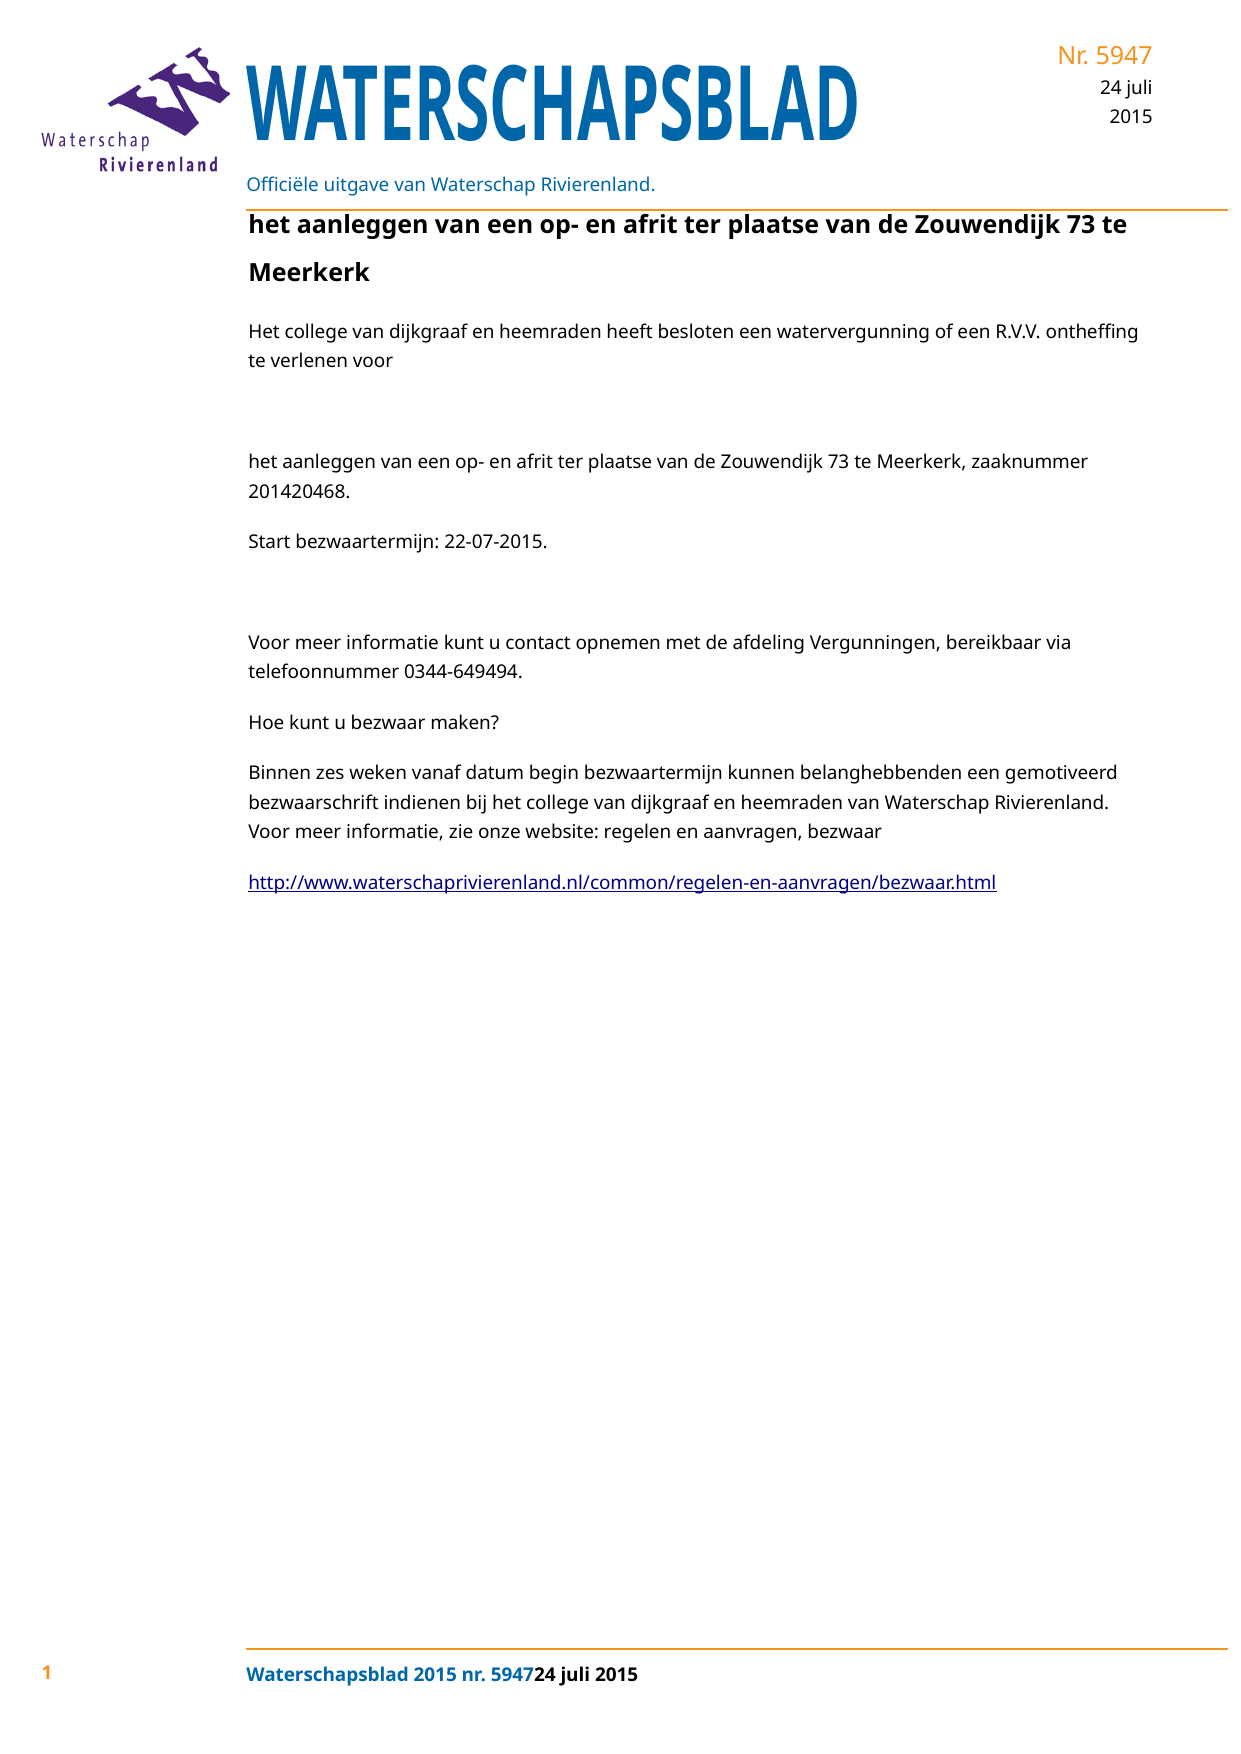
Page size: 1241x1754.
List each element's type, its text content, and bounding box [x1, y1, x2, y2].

text http://www.waterschaprivierenland.nl/common/regelen-en-aanvragen/bezwaar.html [248, 869, 1152, 895]
text het aanleggen van een op- en afrit ter plaatse van de Zouwendijk 73 te Meerkerk, zaaknummer 201420468. [248, 448, 1152, 504]
text Hoe kunt u bezwaar maken? [248, 709, 1152, 735]
text Start bezwaartermijn: 22-07-2015. [248, 528, 1152, 554]
text Voor meer informatie kunt u contact opnemen met de afdeling Vergunningen, bereikbaar via telefoonnummer 0344-649494. [248, 629, 1152, 684]
text Binnen zes weken vanaf datum begin bezwaartermijn kunnen belanghebbenden een gemotiveerd bezwaarschrift indienen bij het college van dijkgraaf en heemraden van Waterschap Rivierenland. Voor meer informatie, zie onze website: regelen en aanvragen, bezwaar [248, 759, 1152, 844]
text het aanleggen van een op- en afrit ter plaatse van de Zouwendijk 73 te Meerkerk [248, 211, 1152, 288]
picture [41, 47, 231, 172]
text Het college van dijkgraaf en heemraden heeft besloten een watervergunning of een R.V.V. ontheffing te verlenen voor [248, 318, 1152, 373]
